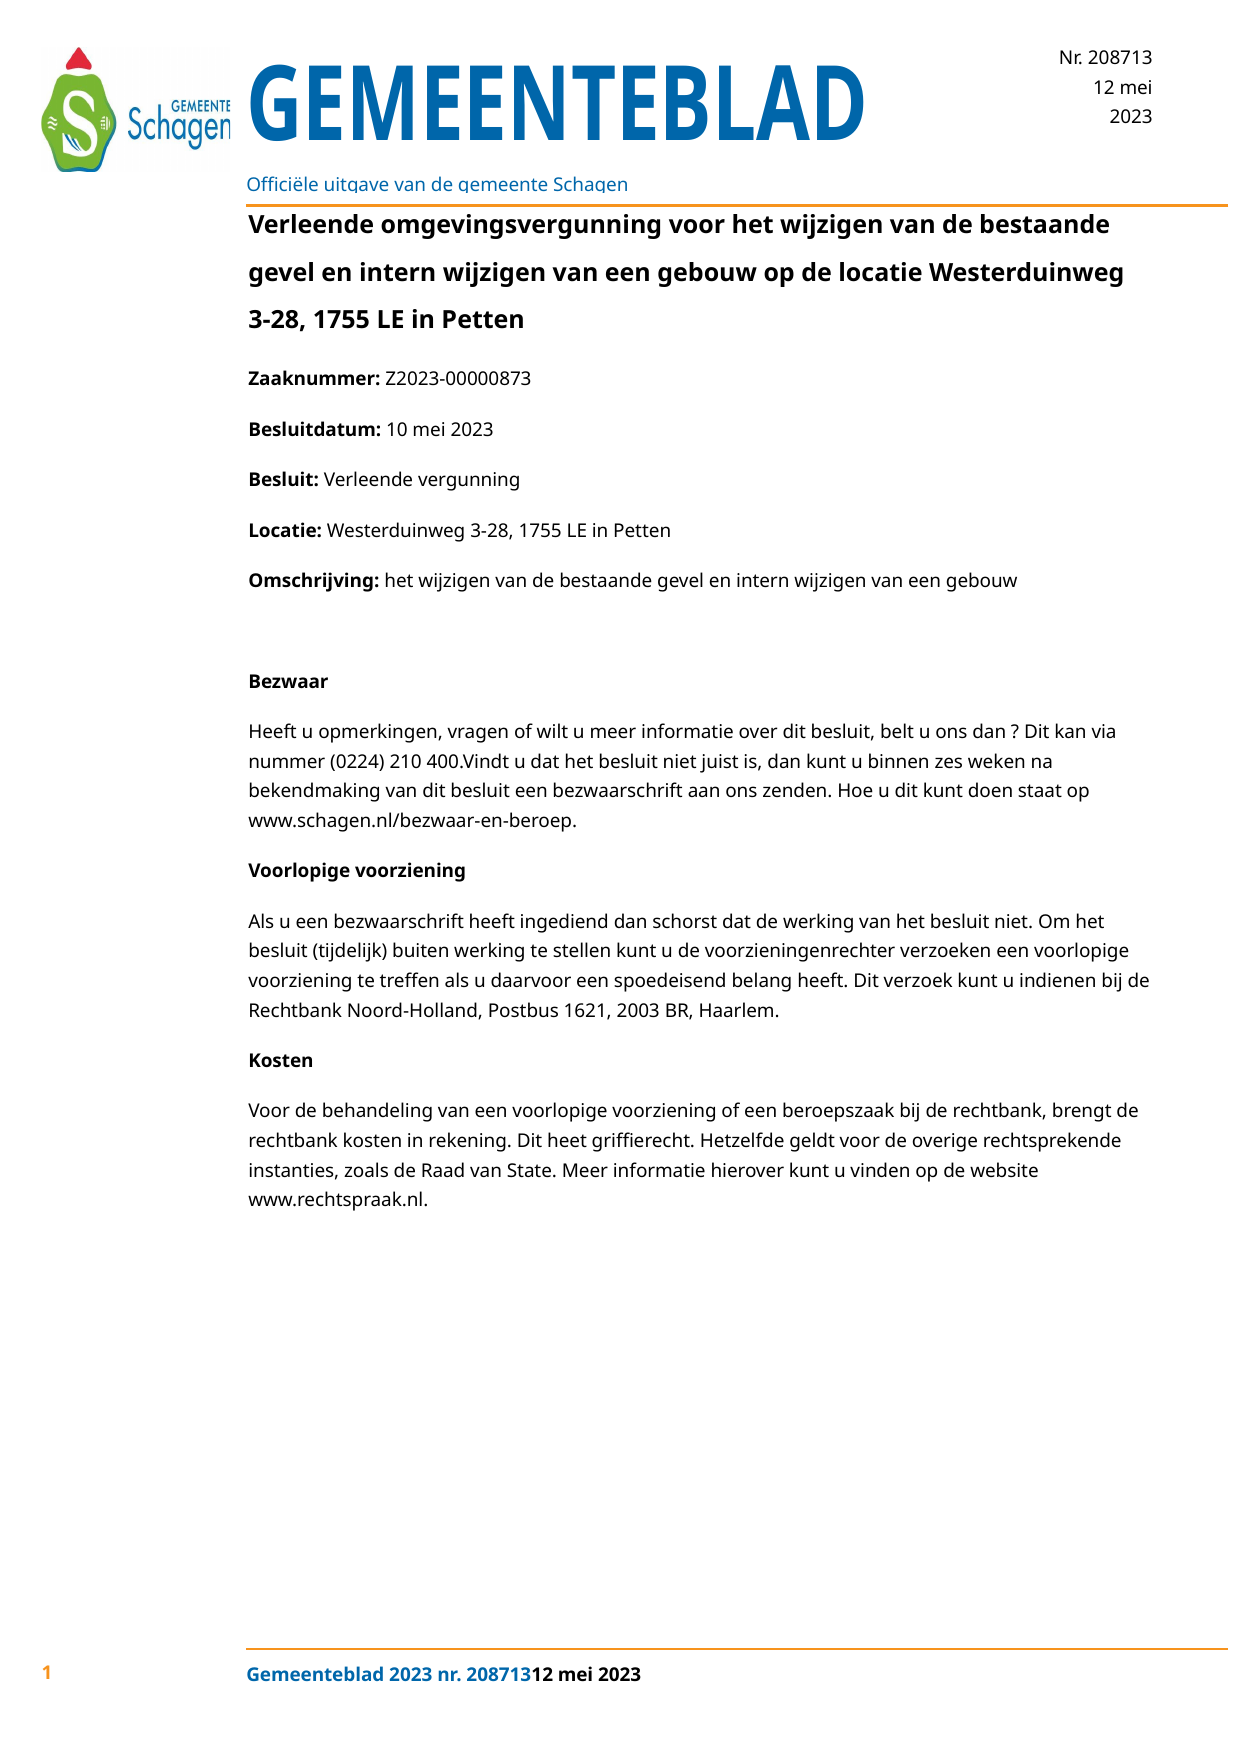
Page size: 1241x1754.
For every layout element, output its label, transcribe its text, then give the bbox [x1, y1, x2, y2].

text Omschrijving: het wijzigen van de bestaande gevel en intern wijzigen van een gebouw [248, 567, 1152, 593]
text Als u een bezwaarschrift heeft ingediend dan schorst dat de werking van het besluit niet. Om het besluit (tijdelijk) buiten werking te stellen kunt u de voorzieningenrechter verzoeken een voorlopige voorziening te treffen als u daarvoor een spoedeisend belang heeft. Dit verzoek kunt u indienen bij de Rechtbank Noord-Holland, Postbus 1621, 2003 BR, Haarlem. [248, 908, 1152, 1022]
picture [41, 47, 231, 172]
text Voorlopige voorziening [248, 858, 1152, 883]
text Bezwaar [248, 668, 1152, 694]
text Kosten [248, 1047, 1152, 1073]
text Zaaknummer: Z2023-00000873 [248, 366, 1152, 391]
text Verleende omgevingsvergunning voor het wijzigen van de bestaande gevel en intern wijzigen van een gebouw op de locatie Westerduinweg 3-28, 1755 LE in Petten [248, 207, 1152, 336]
text Heeft u opmerkingen, vragen of wilt u meer informatie over dit besluit, belt u ons dan ? Dit kan via nummer (0224) 210 400.Vindt u dat het besluit niet juist is, dan kunt u binnen zes weken na bekendmaking van dit besluit een bezwaarschrift aan ons zenden. Hoe u dit kunt doen staat op www.schagen.nl/bezwaar-en-beroep. [248, 718, 1152, 833]
text Voor de behandeling van een voorlopige voorziening of een beroepszaak bij de rechtbank, brengt de rechtbank kosten in rekening. Dit heet griffierecht. Hetzelfde geldt voor de overige rechtsprekende instanties, zoals de Raad van State. Meer informatie hierover kunt u vinden op de website www.rechtspraak.nl. [248, 1098, 1152, 1212]
text Locatie: Westerduinweg 3-28, 1755 LE in Petten [248, 517, 1152, 542]
text Besluitdatum: 10 mei 2023 [248, 416, 1152, 442]
text Besluit: Verleende vergunning [248, 466, 1152, 492]
